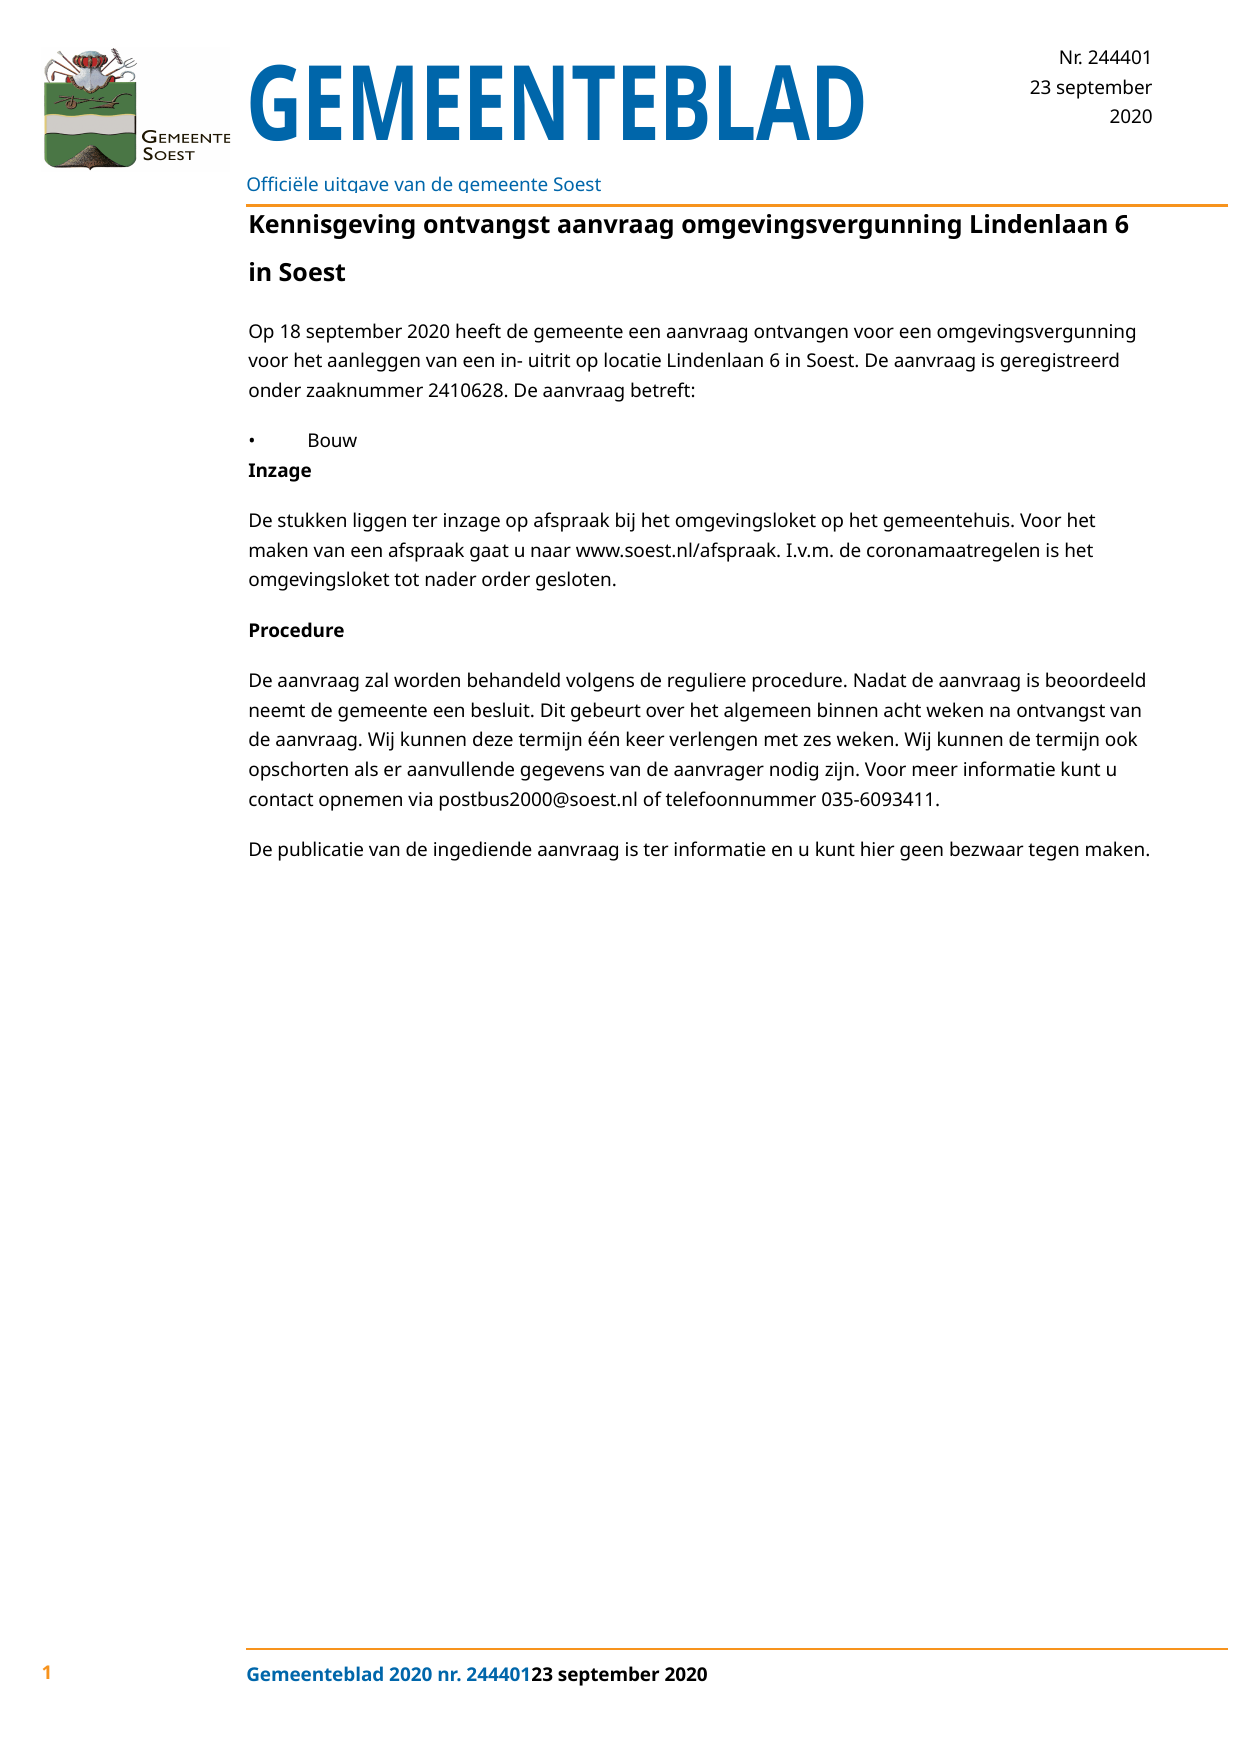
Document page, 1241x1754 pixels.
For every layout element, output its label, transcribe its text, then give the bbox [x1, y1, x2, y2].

list Bouw [248, 427, 1152, 453]
text Kennisgeving ontvangst aanvraag omgevingsvergunning Lindenlaan 6 in Soest [248, 207, 1152, 288]
text De publicatie van de ingediende aanvraag is ter informatie en u kunt hier geen bezwaar tegen maken. [248, 836, 1152, 862]
text Procedure [248, 617, 1152, 643]
text Op 18 september 2020 heeft de gemeente een aanvraag ontvangen voor een omgevingsvergunning voor het aanleggen van een in- uitrit op locatie Lindenlaan 6 in Soest. De aanvraag is geregistreerd onder zaaknummer 2410628. De aanvraag betreft: [248, 318, 1152, 403]
picture [41, 47, 231, 172]
text De aanvraag zal worden behandeld volgens de reguliere procedure. Nadat de aanvraag is beoordeeld neemt de gemeente een besluit. Dit gebeurt over het algemeen binnen acht weken na ontvangst van de aanvraag. Wij kunnen deze termijn één keer verlengen met zes weken. Wij kunnen de termijn ook opschorten als er aanvullende gegevens van de aanvrager nodig zijn. Voor meer informatie kunt u contact opnemen via postbus2000@soest.nl of telefoonnummer 035-6093411. [248, 667, 1152, 812]
text Inzage [248, 457, 1152, 483]
text De stukken liggen ter inzage op afspraak bij het omgevingsloket op het gemeentehuis. Voor het maken van een afspraak gaat u naar www.soest.nl/afspraak. I.v.m. de coronamaatregelen is het omgevingsloket tot nader order gesloten. [248, 507, 1152, 592]
